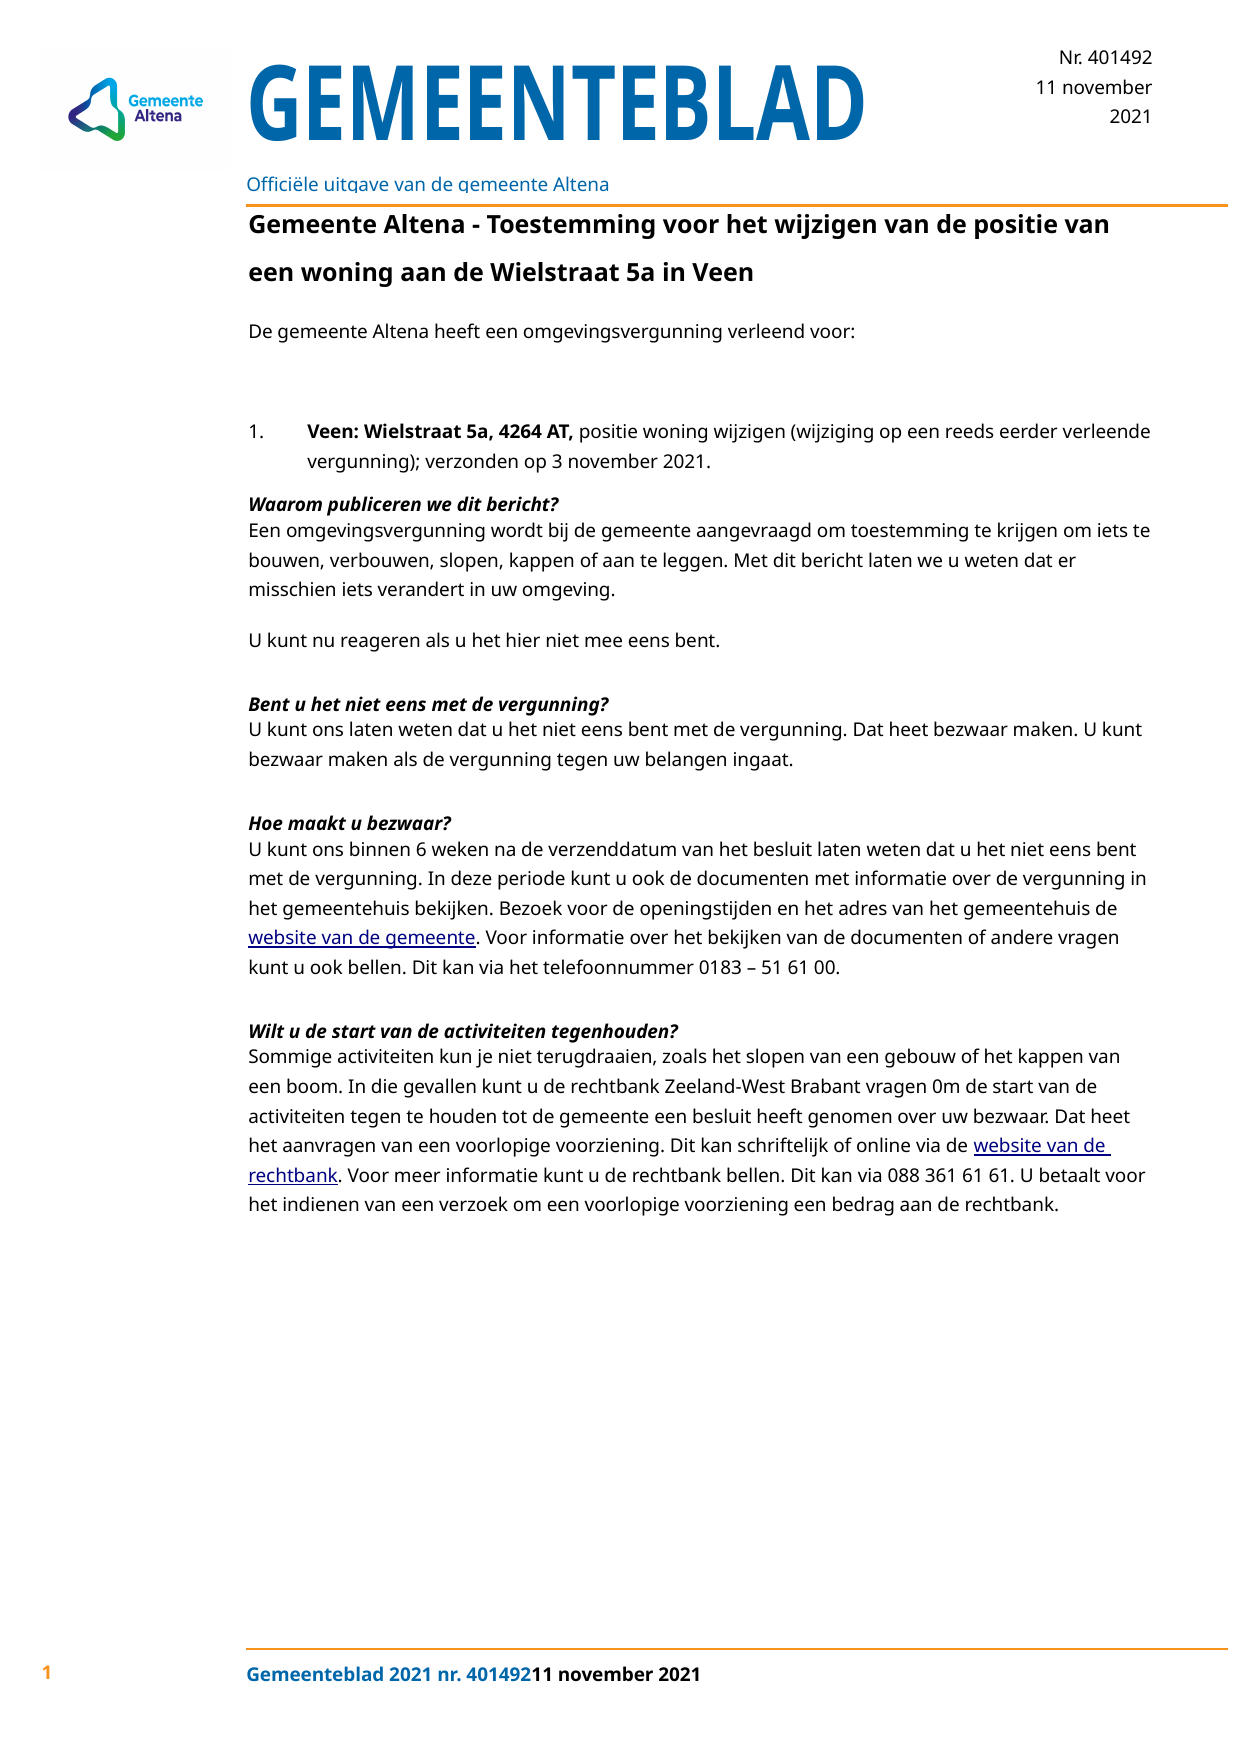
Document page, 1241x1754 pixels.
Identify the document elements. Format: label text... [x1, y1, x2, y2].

text Een omgevingsvergunning wordt bij de gemeente aangevraagd om toestemming te krijgen om iets te bouwen, verbouwen, slopen, kappen of aan te leggen. Met dit bericht laten we u weten dat er misschien iets verandert in uw omgeving. [248, 517, 1152, 602]
list Veen: Wielstraat 5a, 4264 AT, positie woning wijzigen (wijziging op een reeds eerder verleende vergunning); verzonden op 3 november 2021. [248, 419, 1152, 474]
text Sommige activiteiten kun je niet terugdraaien, zoals het slopen van een gebouw of het kappen van een boom. In die gevallen kunt u de rechtbank Zeeland-West Brabant vragen 0m de start van de activiteiten tegen te houden tot de gemeente een besluit heeft genomen over uw bezwaar. Dat heet het aanvragen van een voorlopige voorziening. Dit kan schriftelijk of online via de website van de rechtbank. Voor meer informatie kunt u de rechtbank bellen. Dit kan via 088 361 61 61. U betaalt voor het indienen van een verzoek om een voorlopige voorziening een bedrag aan de rechtbank. [248, 1044, 1152, 1217]
text De gemeente Altena heeft een omgevingsvergunning verleend voor: [248, 318, 1152, 344]
text Gemeente Altena - Toestemming voor het wijzigen van de positie van een woning aan de Wielstraat 5a in Veen [248, 207, 1152, 288]
text Bent u het niet eens met de vergunning? [248, 691, 1152, 716]
text U kunt ons binnen 6 weken na de verzenddatum van het besluit laten weten dat u het niet eens bent met de vergunning. In deze periode kunt u ook de documenten met informatie over de vergunning in het gemeentehuis bekijken. Bezoek voor de openingstijden en het adres van het gemeentehuis de website van de gemeente. Voor informatie over het bekijken van de documenten of andere vragen kunt u ook bellen. Dit kan via het telefoonnummer 0183 – 51 61 00. [248, 836, 1152, 980]
text U kunt ons laten weten dat u het niet eens bent met de vergunning. Dat heet bezwaar maken. U kunt bezwaar maken als de vergunning tegen uw belangen ingaat. [248, 716, 1152, 772]
text Hoe maakt u bezwaar? [248, 810, 1152, 836]
text Waarom publiceren we dit bericht? [248, 491, 1152, 517]
text U kunt nu reageren als u het hier niet mee eens bent. [248, 627, 1152, 652]
text Wilt u de start van de activiteiten tegenhouden? [248, 1018, 1152, 1044]
picture [41, 47, 231, 172]
